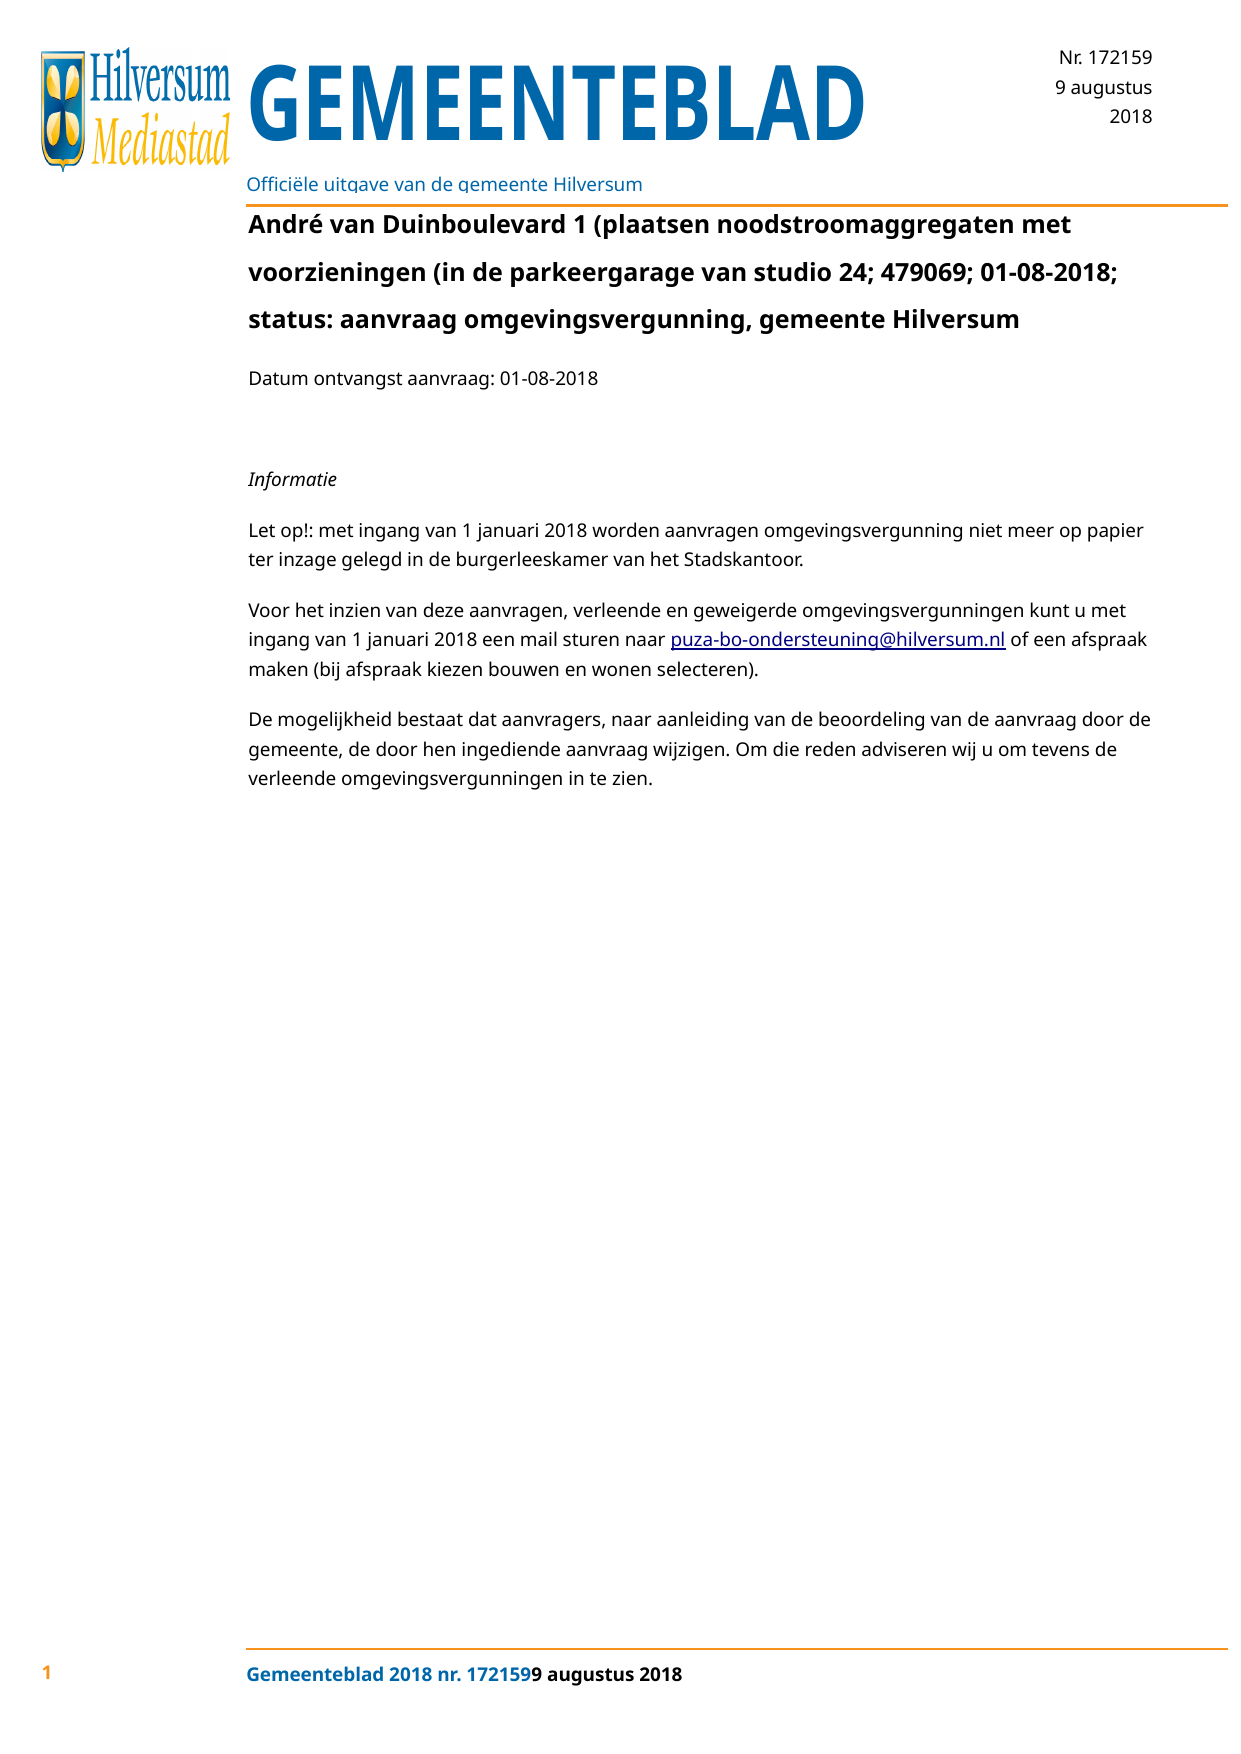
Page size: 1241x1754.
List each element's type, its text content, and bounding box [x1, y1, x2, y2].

text De mogelijkheid bestaat dat aanvragers, naar aanleiding van de beoordeling van de aanvraag door de gemeente, de door hen ingediende aanvraag wijzigen. Om die reden adviseren wij u om tevens de verleende omgevingsvergunningen in te zien. [248, 706, 1152, 791]
text Informatie [248, 466, 1152, 492]
text Let op!: met ingang van 1 januari 2018 worden aanvragen omgevingsvergunning niet meer op papier ter inzage gelegd in de burgerleeskamer van het Stadskantoor. [248, 517, 1152, 572]
text Datum ontvangst aanvraag: 01-08-2018 [248, 366, 1152, 391]
picture [41, 47, 231, 172]
text Voor het inzien van deze aanvragen, verleende en geweigerde omgevingsvergunningen kunt u met ingang van 1 januari 2018 een mail sturen naar puza-bo-ondersteuning@hilversum.nl of een afspraak maken (bij afspraak kiezen bouwen en wonen selecteren). [248, 597, 1152, 682]
text André van Duinboulevard 1 (plaatsen noodstroomaggregaten met voorzieningen (in de parkeergarage van studio 24; 479069; 01-08-2018; status: aanvraag omgevingsvergunning, gemeente Hilversum [248, 207, 1152, 336]
